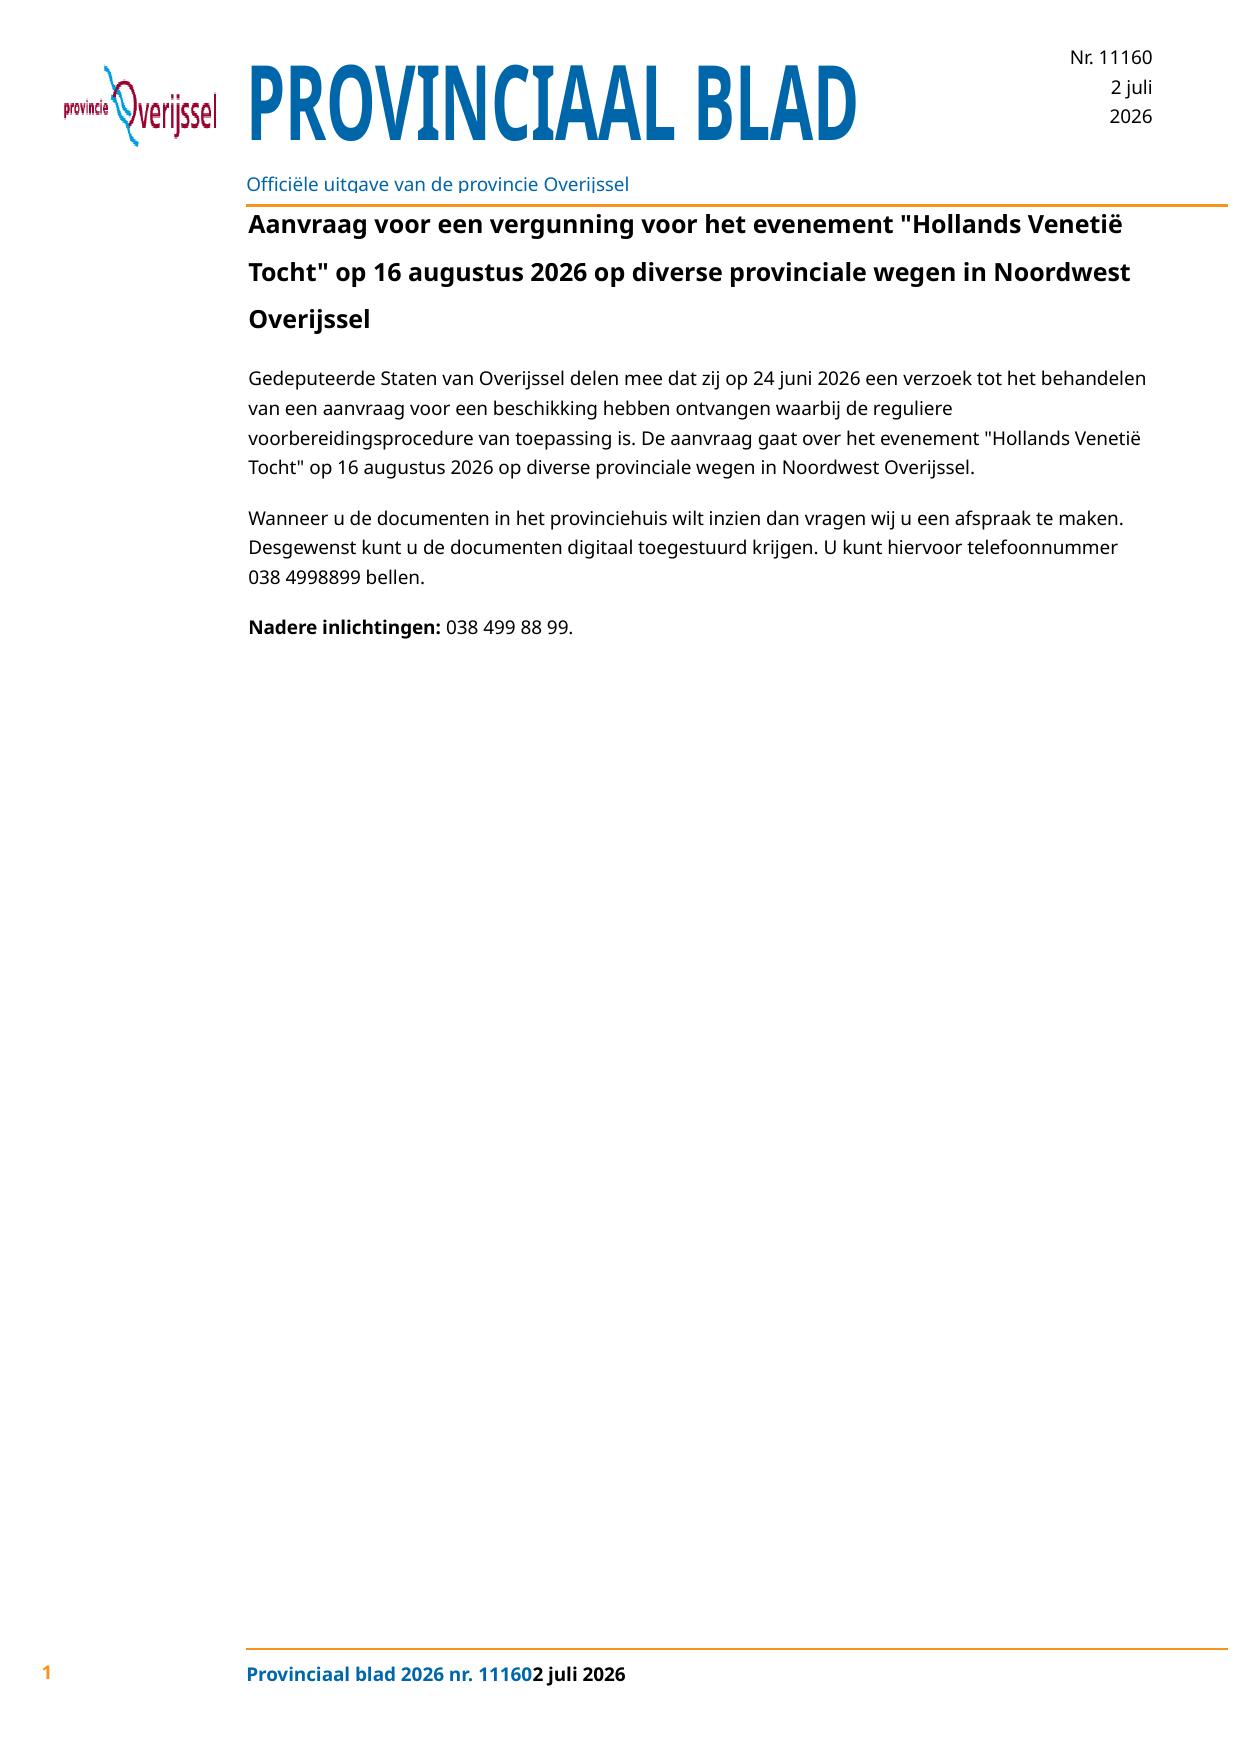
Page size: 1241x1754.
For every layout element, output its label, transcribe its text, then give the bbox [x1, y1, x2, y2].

picture [41, 47, 231, 172]
text Aanvraag voor een vergunning voor het evenement "Hollands Venetië Tocht" op 16 augustus 2026 op diverse provinciale wegen in Noordwest Overijssel [248, 207, 1152, 336]
text Wanneer u de documenten in het provinciehuis wilt inzien dan vragen wij u een afspraak te maken. Desgewenst kunt u de documenten digitaal toegestuurd krijgen. U kunt hiervoor telefoonnummer 038 4998899 bellen. [248, 505, 1152, 589]
text Nadere inlichtingen: 038 499 88 99. [248, 614, 1152, 640]
text Gedeputeerde Staten van Overijssel delen mee dat zij op 24 juni 2026 een verzoek tot het behandelen van een aanvraag voor een beschikking hebben ontvangen waarbij de reguliere voorbereidingsprocedure van toepassing is. De aanvraag gaat over het evenement "Hollands Venetië Tocht" op 16 augustus 2026 op diverse provinciale wegen in Noordwest Overijssel. [248, 366, 1152, 480]
